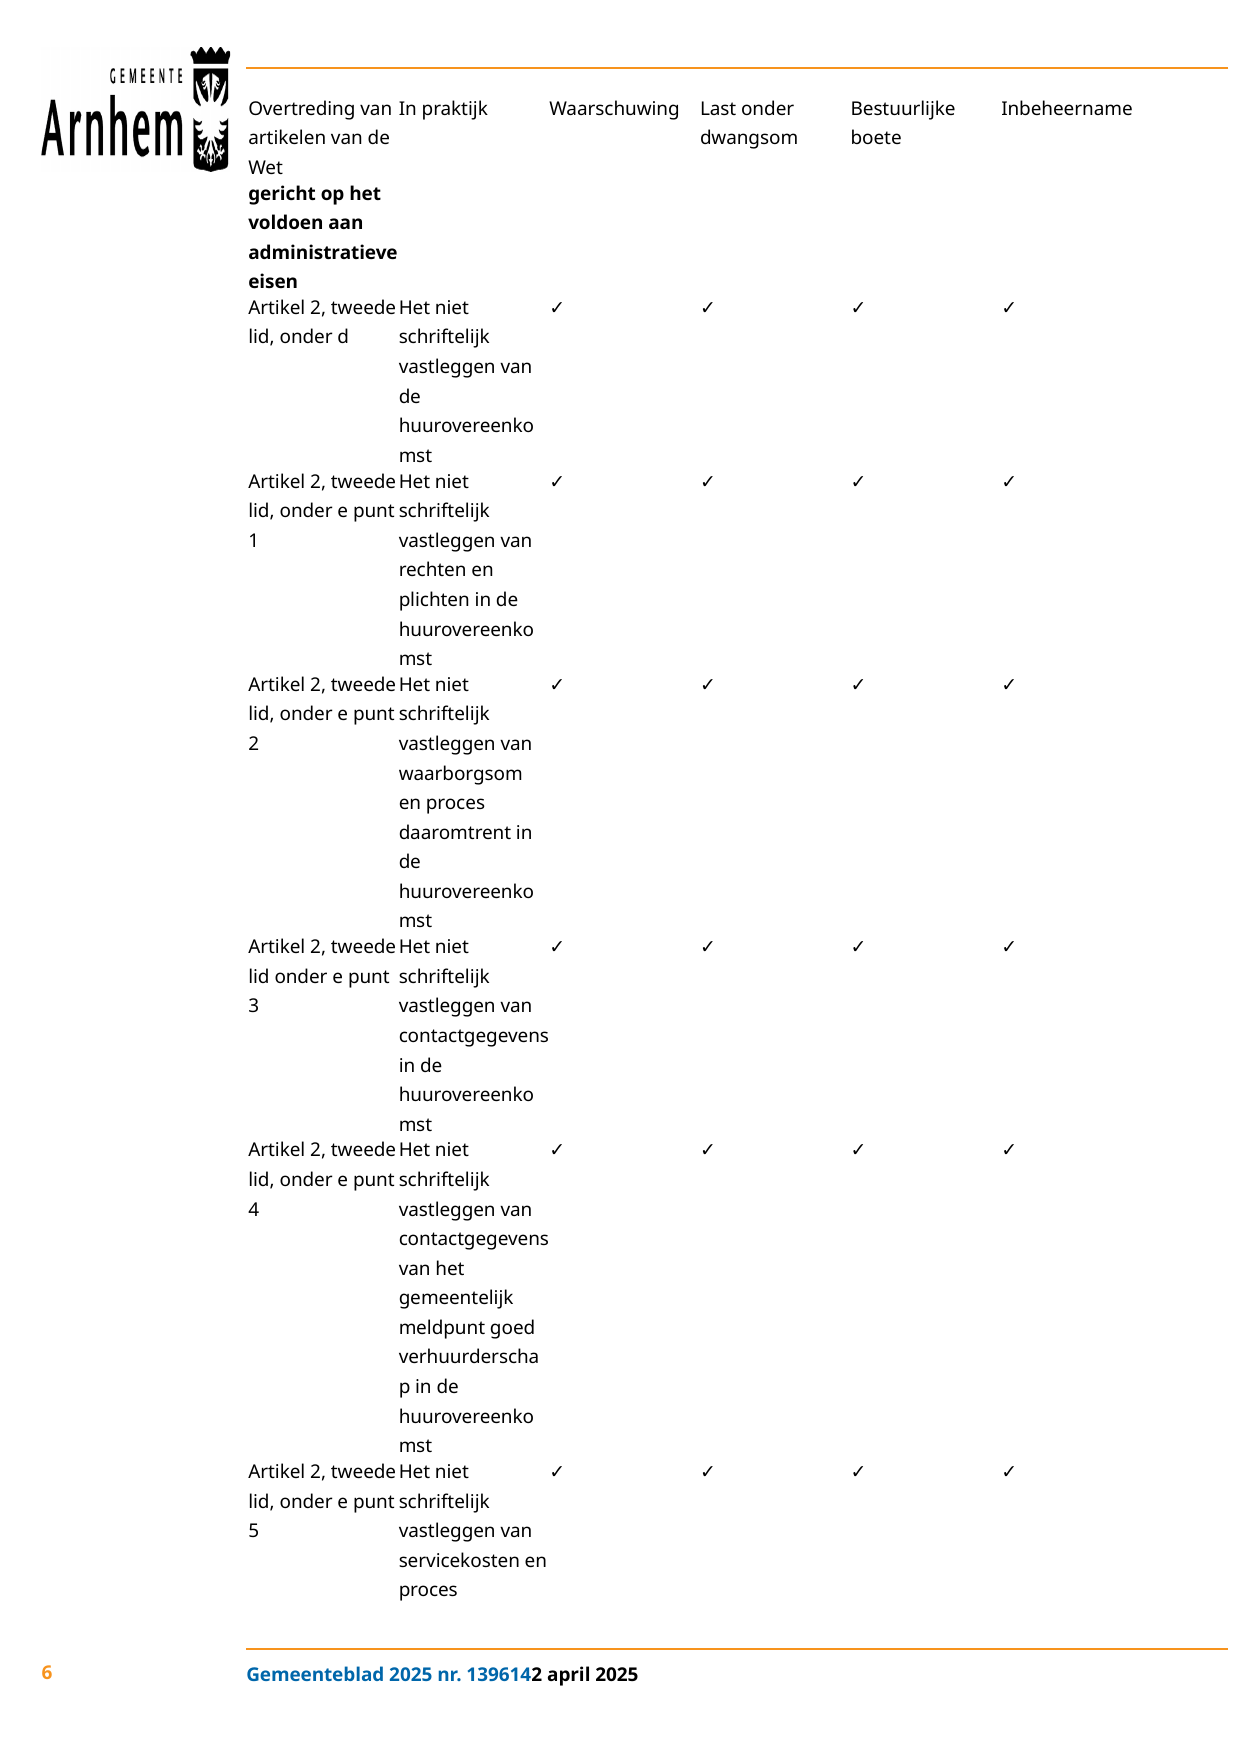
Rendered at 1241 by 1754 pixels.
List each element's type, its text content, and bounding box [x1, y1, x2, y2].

table_header In praktijk [399, 95, 549, 180]
table_cell ✓ [1001, 1458, 1152, 1602]
table_cell Het niet schriftelijk vastleggen van de huurovereenkomst [399, 294, 549, 468]
table_cell Het niet schriftelijk vastleggen van contactgegevens van het gemeentelijk meldpunt goed verhuurderschap in de huurovereenkomst [399, 1137, 549, 1458]
table_cell Artikel 2, tweede lid, onder d [248, 294, 398, 468]
table_cell ✓ [549, 671, 700, 933]
table_cell ✓ [549, 934, 700, 1137]
table_cell ✓ [700, 468, 850, 671]
table_cell ✓ [850, 671, 1001, 933]
table_cell Artikel 2, tweede lid, onder e punt 4 [248, 1137, 398, 1458]
table_cell ✓ [700, 1458, 850, 1602]
table_cell Het niet schriftelijk vastleggen van rechten en plichten in de huurovereenkomst [399, 468, 549, 671]
table_cell ✓ [549, 1458, 700, 1602]
table_cell Het niet schriftelijk vastleggen van servicekosten en proces [399, 1458, 549, 1602]
table_cell ✓ [700, 1137, 850, 1458]
table_header Overtreding van artikelen van de Wet [248, 95, 398, 180]
table_cell ✓ [1001, 1137, 1152, 1458]
table_cell ✓ [1001, 294, 1152, 468]
table_cell ✓ [850, 934, 1001, 1137]
table_cell [399, 180, 549, 294]
table_cell ✓ [850, 468, 1001, 671]
table_cell ✓ [549, 468, 700, 671]
table_cell ✓ [850, 294, 1001, 468]
table_cell ✓ [549, 294, 700, 468]
table_cell ✓ [700, 671, 850, 933]
table_cell Artikel 2, tweede lid onder e punt 3 [248, 934, 398, 1137]
table_header Waarschuwing [549, 95, 700, 180]
table_header Bestuurlijke boete [850, 95, 1001, 180]
table_header Last onder dwangsom [700, 95, 850, 180]
table_cell ✓ [850, 1458, 1001, 1602]
table_header Inbeheername [1001, 95, 1152, 180]
table_cell ✓ [700, 934, 850, 1137]
picture [41, 47, 231, 172]
table_cell [1001, 180, 1152, 294]
table_cell ✓ [1001, 934, 1152, 1137]
table_cell [549, 180, 700, 294]
table_cell ✓ [850, 1137, 1001, 1458]
table_cell ✓ [1001, 468, 1152, 671]
table_cell Artikel 2, tweede lid, onder e punt 1 [248, 468, 398, 671]
table_cell ✓ [700, 294, 850, 468]
table_cell Artikel 2, tweede lid, onder e punt 5 [248, 1458, 398, 1602]
table_cell gericht op het voldoen aan administratieve eisen [248, 180, 398, 294]
table_cell Artikel 2, tweede lid, onder e punt 2 [248, 671, 398, 933]
table_cell ✓ [1001, 671, 1152, 933]
table_cell ✓ [549, 1137, 700, 1458]
table_cell [700, 180, 850, 294]
table_cell [850, 180, 1001, 294]
table_cell Het niet schriftelijk vastleggen van waarborgsom en proces daaromtrent in de huurovereenkomst [399, 671, 549, 933]
table_cell Het niet schriftelijk vastleggen van contactgegevens in de huurovereenkomst [399, 934, 549, 1137]
